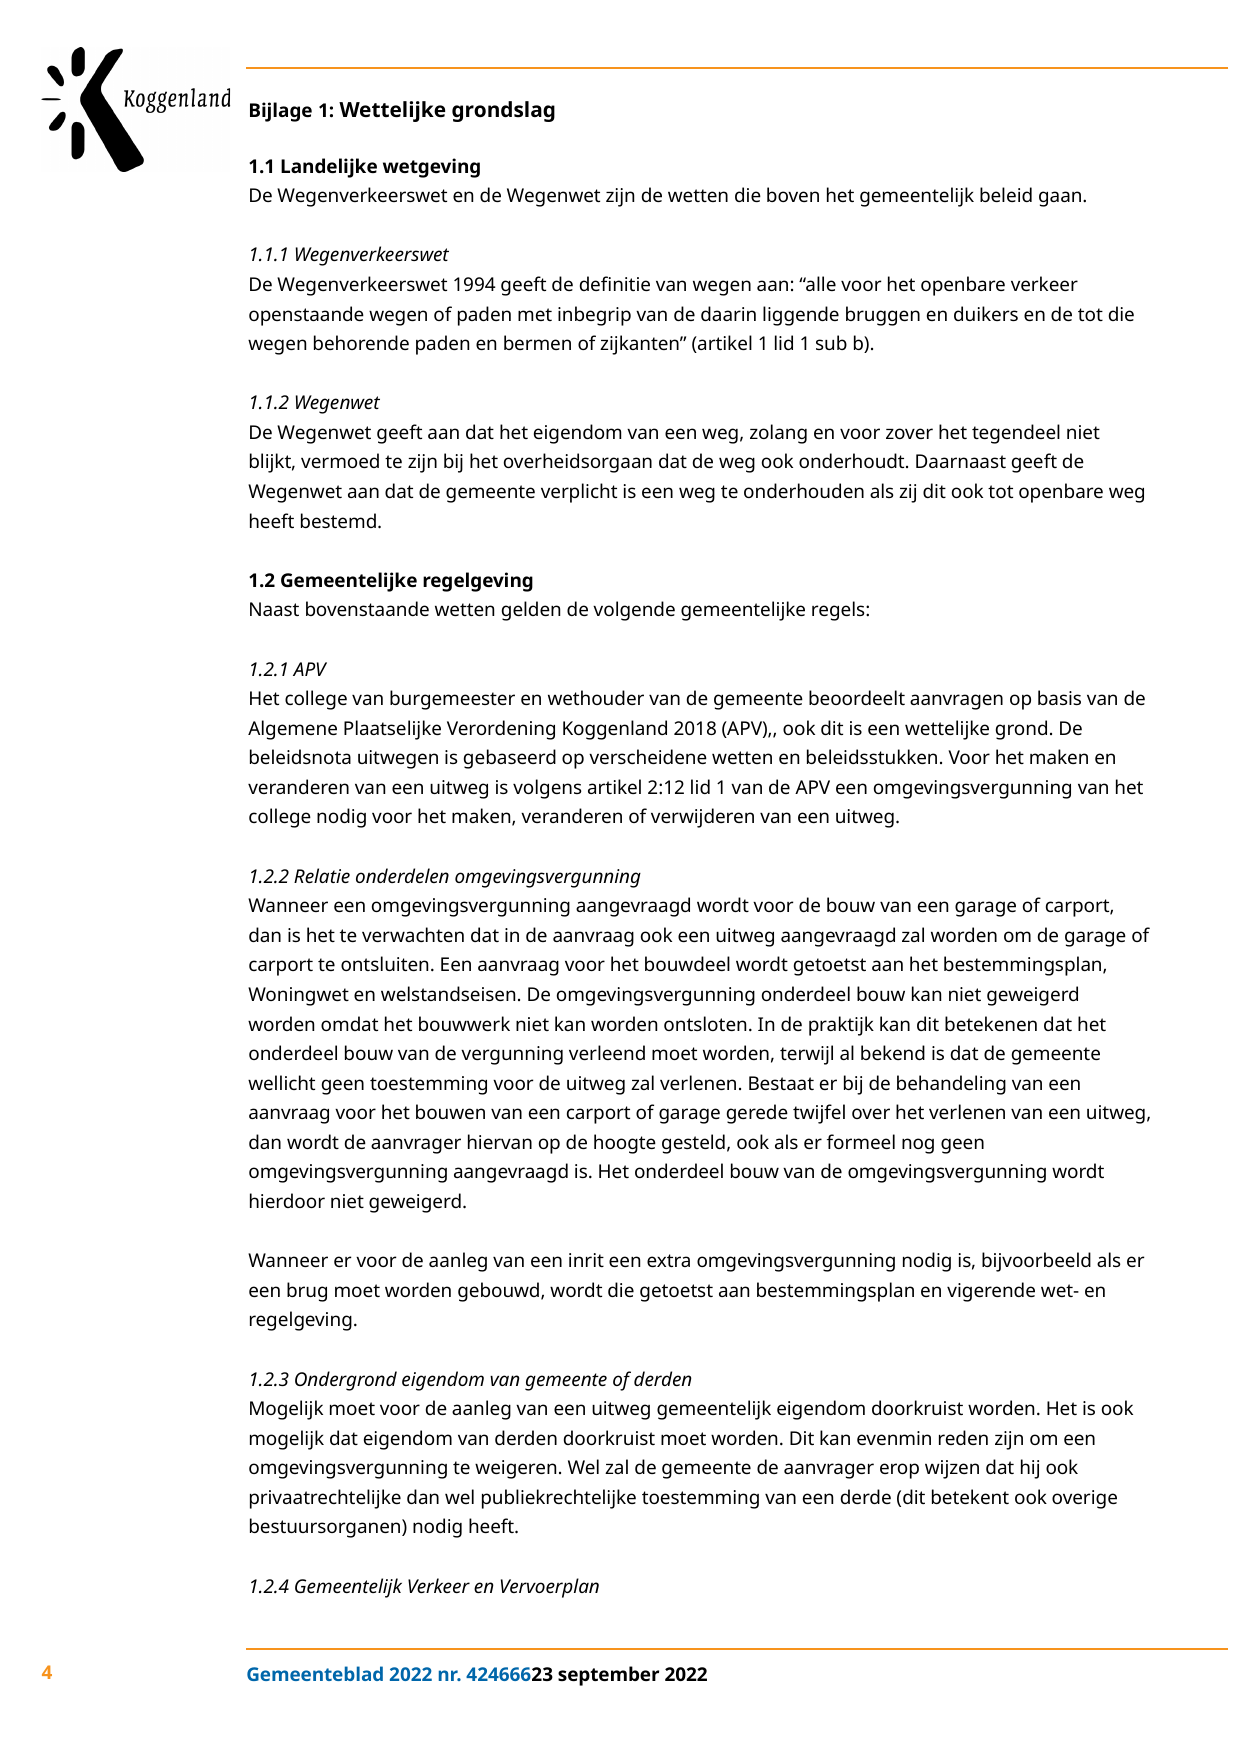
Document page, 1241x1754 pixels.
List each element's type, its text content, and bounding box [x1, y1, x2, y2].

text De Wegenverkeerswet en de Wegenwet zijn de wetten die boven het gemeentelijk beleid gaan. [248, 182, 1152, 208]
text Wanneer een omgevingsvergunning aangevraagd wordt voor de bouw van een garage of carport, dan is het te verwachten dat in de aanvraag ook een uitweg aangevraagd zal worden om de garage of carport te ontsluiten. Een aanvraag voor het bouwdeel wordt getoetst aan het bestemmingsplan, Woningwet en welstandseisen. De omgevingsvergunning onderdeel bouw kan niet geweigerd worden omdat het bouwwerk niet kan worden ontsloten. In de praktijk kan dit betekenen dat het onderdeel bouw van de vergunning verleend moet worden, terwijl al bekend is dat de gemeente wellicht geen toestemming voor de uitweg zal verlenen. Bestaat er bij de behandeling van een aanvraag voor het bouwen van een carport of garage gerede twijfel over het verlenen van een uitweg, dan wordt de aanvrager hiervan op de hoogte gesteld, ook als er formeel nog geen omgevingsvergunning aangevraagd is. Het onderdeel bouw van de omgevingsvergunning wordt hierdoor niet geweigerd. [248, 892, 1152, 1214]
text 1.2.4 Gemeentelijk Verkeer en Vervoerplan [248, 1573, 1152, 1599]
text 1.1.1 Wegenverkeerswet [248, 242, 1152, 267]
text 1.1.2 Wegenwet [248, 389, 1152, 415]
text De Wegenwet geeft aan dat het eigendom van een weg, zolang en voor zover het tegendeel niet blijkt, vermoed te zijn bij het overheidsorgaan dat de weg ook onderhoudt. Daarnaast geeft de Wegenwet aan dat de gemeente verplicht is een weg te onderhouden als zij dit ook tot openbare weg heeft bestemd. [248, 419, 1152, 534]
text Naast bovenstaande wetten gelden de volgende gemeentelijke regels: [248, 597, 1152, 622]
text 1.2.1 APV [248, 656, 1152, 682]
text Wanneer er voor de aanleg van een inrit een extra omgevingsvergunning nodig is, bijvoorbeeld als er een brug moet worden gebouwd, wordt die getoetst aan bestemmingsplan en vigerende wet- en regelgeving. [248, 1247, 1152, 1332]
text 1.2 Gemeentelijke regelgeving [248, 567, 1152, 593]
text De Wegenverkeerswet 1994 geeft de definitie van wegen aan: “alle voor het openbare verkeer openstaande wegen of paden met inbegrip van de daarin liggende bruggen en duikers en de tot die wegen behorende paden en bermen of zijkanten” (artikel 1 lid 1 sub b). [248, 271, 1152, 356]
text 1.1 Landelijke wetgeving [248, 153, 1152, 179]
text Mogelijk moet voor de aanleg van een uitweg gemeentelijk eigendom doorkruist worden. Het is ook mogelijk dat eigendom van derden doorkruist moet worden. Dit kan evenmin reden zijn om een omgevingsvergunning te weigeren. Wel zal de gemeente de aanvrager erop wijzen dat hij ook privaatrechtelijke dan wel publiekrechtelijke toestemming van een derde (dit betekent ook overige bestuursorganen) nodig heeft. [248, 1395, 1152, 1539]
text 1.2.2 Relatie onderdelen omgevingsvergunning [248, 863, 1152, 889]
picture [41, 47, 231, 172]
text Bijlage 1: Wettelijke grondslag [248, 95, 1152, 123]
text Het college van burgemeester en wethouder van de gemeente beoordeelt aanvragen op basis van de Algemene Plaatselijke Verordening Koggenland 2018 (APV),, ook dit is een wettelijke grond. De beleidsnota uitwegen is gebaseerd op verscheidene wetten en beleidsstukken. Voor het maken en veranderen van een uitweg is volgens artikel 2:12 lid 1 van de APV een omgevingsvergunning van het college nodig voor het maken, veranderen of verwijderen van een uitweg. [248, 685, 1152, 829]
text 1.2.3 Ondergrond eigendom van gemeente of derden [248, 1366, 1152, 1392]
